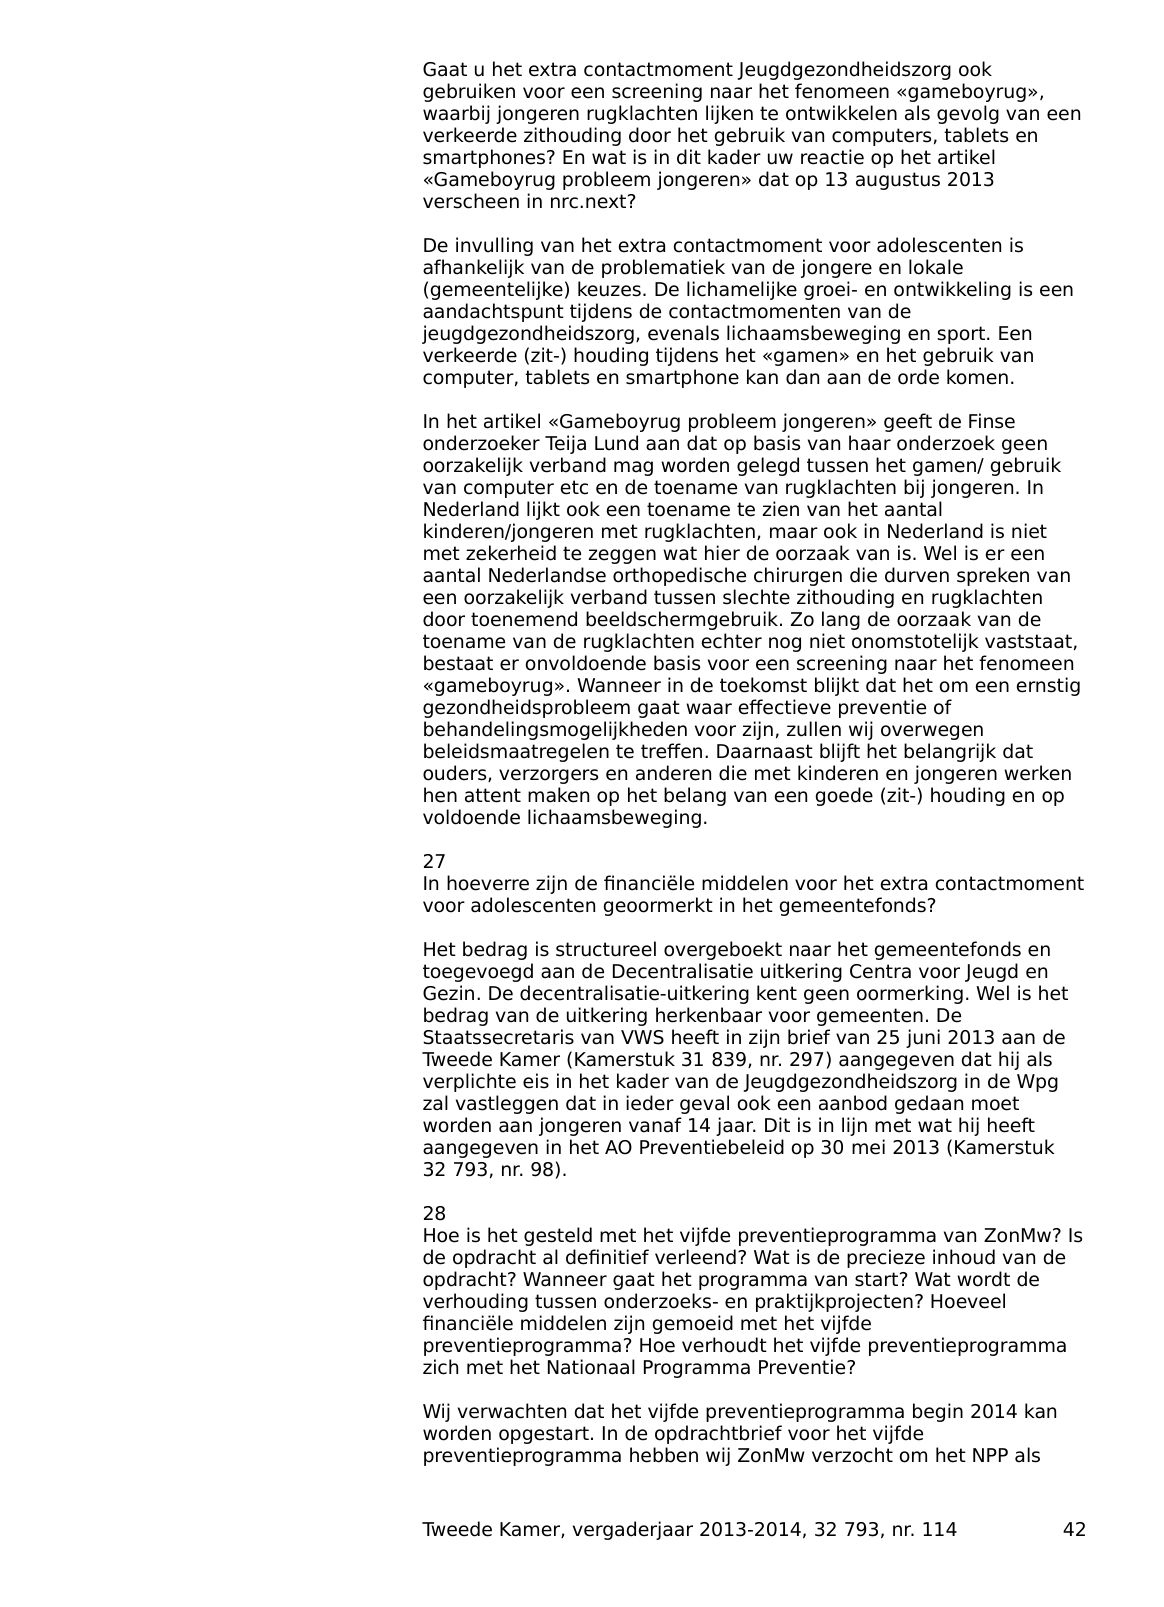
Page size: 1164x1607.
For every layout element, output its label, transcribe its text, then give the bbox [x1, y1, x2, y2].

text In hoeverre zijn de financiële middelen voor het extra contactmoment voor adolescenten geoormerkt in het gemeentefonds? [422, 873, 1087, 917]
text Hoe is het gesteld met het vijfde preventieprogramma van ZonMw? Is de opdracht al definitief verleend? Wat is de precieze inhoud van de opdracht? Wanneer gaat het programma van start? Wat wordt de verhouding tussen onderzoeks- en praktijkprojecten? Hoeveel financiële middelen zijn gemoeid met het vijfde preventieprogramma? Hoe verhoudt het vijfde preventieprogramma zich met het Nationaal Programma Preventie? [422, 1225, 1087, 1379]
text Gaat u het extra contactmoment Jeugdgezondheidszorg ook gebruiken voor een screening naar het fenomeen «gameboyrug», waarbij jongeren rugklachten lijken te ontwikkelen als gevolg van een verkeerde zithouding door het gebruik van computers, tablets en smartphones? En wat is in dit kader uw reactie op het artikel «Gameboyrug probleem jongeren» dat op 13 augustus 2013 verscheen in nrc.next? [422, 59, 1087, 213]
text 27 [422, 851, 1087, 873]
text 28 [422, 1203, 1087, 1225]
text De invulling van het extra contactmoment voor adolescenten is afhankelijk van de problematiek van de jongere en lokale (gemeentelijke) keuzes. De lichamelijke groei- en ontwikkeling is een aandachtspunt tijdens de contactmomenten van de jeugdgezondheidszorg, evenals lichaamsbeweging en sport. Een verkeerde (zit-) houding tijdens het «gamen» en het gebruik van computer, tablets en smartphone kan dan aan de orde komen. [422, 235, 1087, 389]
text Het bedrag is structureel overgeboekt naar het gemeentefonds en toegevoegd aan de Decentralisatie uitkering Centra voor Jeugd en Gezin. De decentralisatie-uitkering kent geen oormerking. Wel is het bedrag van de uitkering herkenbaar voor gemeenten. De Staatssecretaris van VWS heeft in zijn brief van 25 juni 2013 aan de Tweede Kamer (Kamerstuk 31 839, nr. 297) aangegeven dat hij als verplichte eis in het kader van de Jeugdgezondheidszorg in de Wpg zal vastleggen dat in ieder geval ook een aanbod gedaan moet worden aan jongeren vanaf 14 jaar. Dit is in lijn met wat hij heeft aangegeven in het AO Preventiebeleid op 30 mei 2013 (Kamerstuk 32 793, nr. 98). [422, 939, 1087, 1181]
text Wij verwachten dat het vijfde preventieprogramma begin 2014 kan worden opgestart. In de opdrachtbrief voor het vijfde preventieprogramma hebben wij ZonMw verzocht om het NPP als [422, 1401, 1087, 1467]
text In het artikel «Gameboyrug probleem jongeren» geeft de Finse onderzoeker Teija Lund aan dat op basis van haar onderzoek geen oorzakelijk verband mag worden gelegd tussen het gamen/ gebruik van computer etc en de toename van rugklachten bij jongeren. In Nederland lijkt ook een toename te zien van het aantal kinderen/jongeren met rugklachten, maar ook in Nederland is niet met zekerheid te zeggen wat hier de oorzaak van is. Wel is er een aantal Nederlandse orthopedische chirurgen die durven spreken van een oorzakelijk verband tussen slechte zithouding en rugklachten door toenemend beeldschermgebruik. Zo lang de oorzaak van de toename van de rugklachten echter nog niet onomstotelijk vaststaat, bestaat er onvoldoende basis voor een screening naar het fenomeen «gameboyrug». Wanneer in de toekomst blijkt dat het om een ernstig gezondheidsprobleem gaat waar effectieve preventie of behandelingsmogelijkheden voor zijn, zullen wij overwegen beleidsmaatregelen te treffen. Daarnaast blijft het belangrijk dat ouders, verzorgers en anderen die met kinderen en jongeren werken hen attent maken op het belang van een goede (zit-) houding en op voldoende lichaamsbeweging. [422, 411, 1087, 829]
